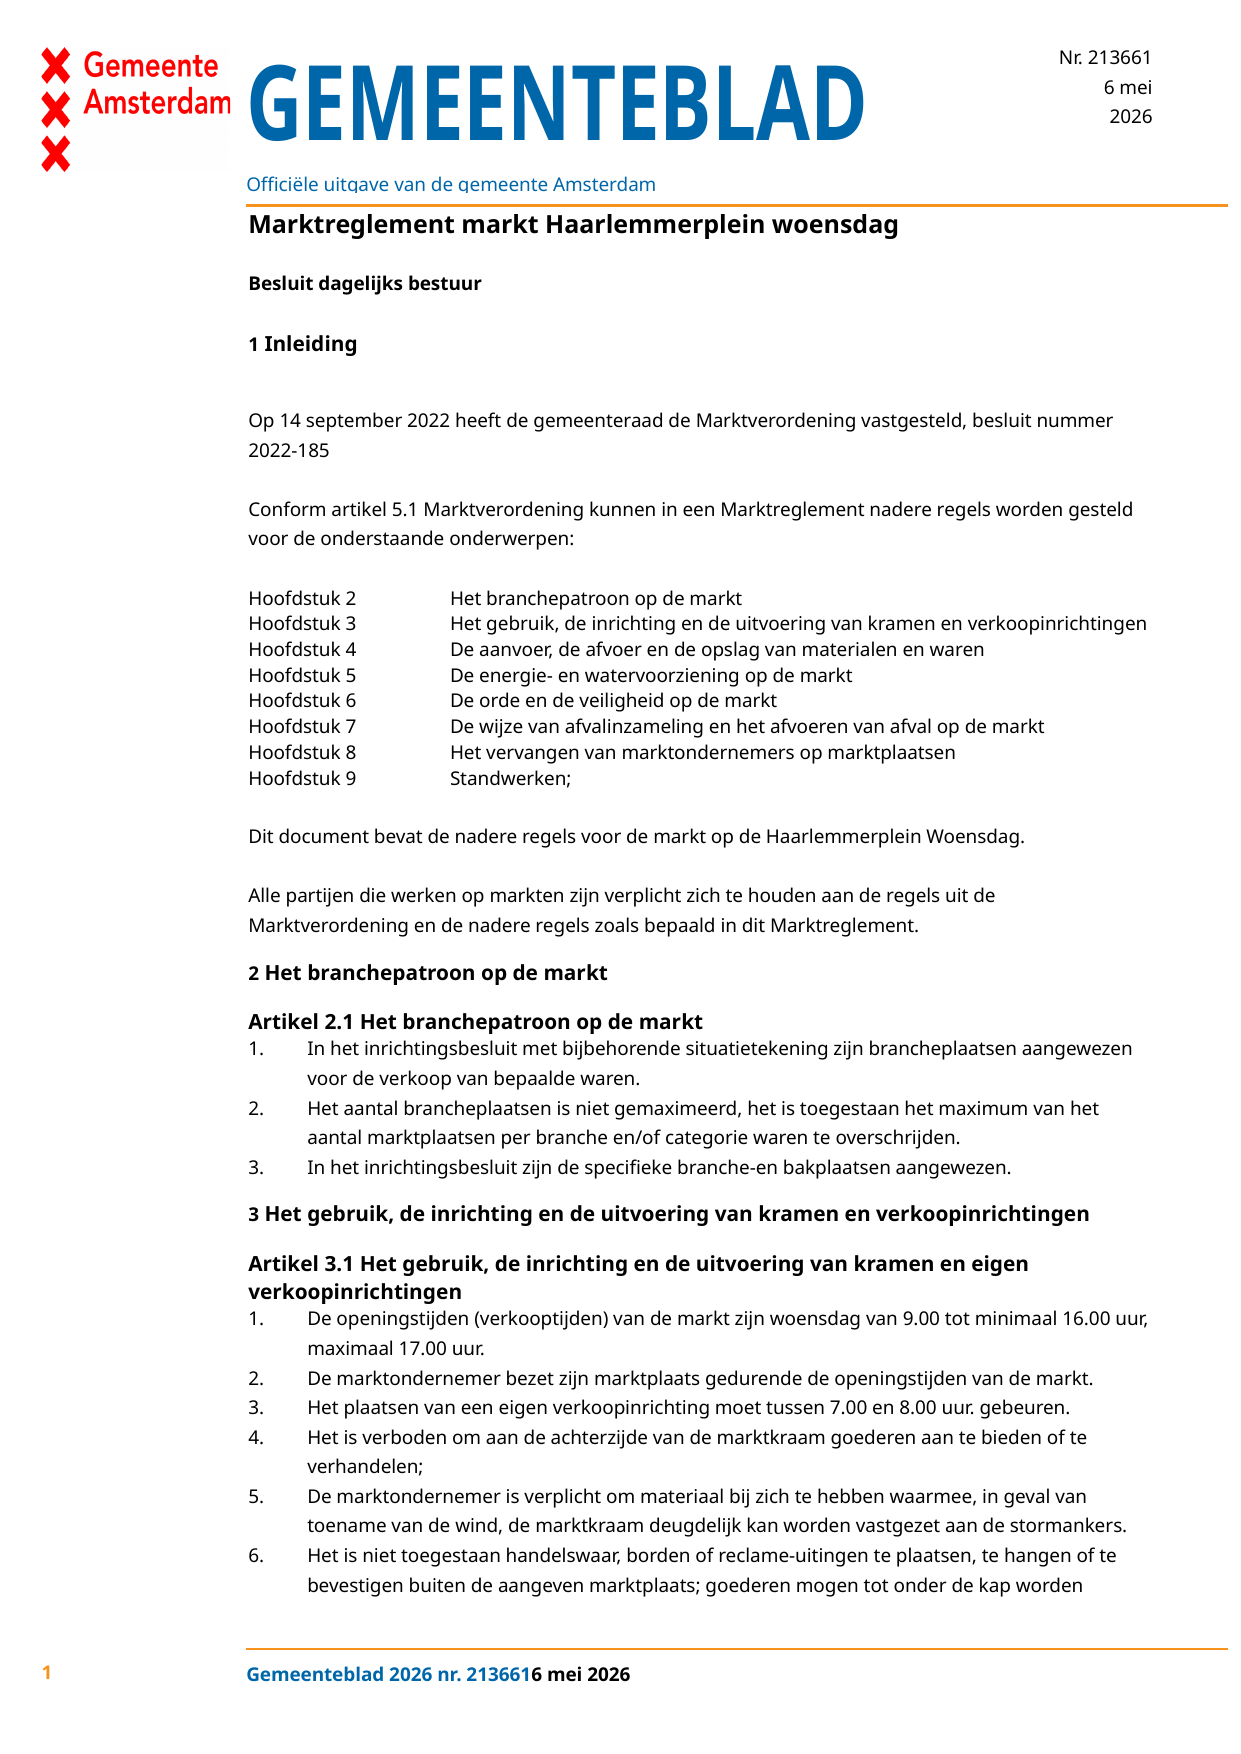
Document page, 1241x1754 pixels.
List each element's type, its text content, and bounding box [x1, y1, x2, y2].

list Het is niet toegestaan handelswaar, borden of reclame-uitingen te plaatsen, te hangen of te bevestigen buiten de aangeven marktplaats; goederen mogen tot onder de kap worden [248, 1542, 1152, 1598]
table_cell De aanvoer, de afvoer en de opslag van materialen en waren [450, 636, 1152, 662]
text Artikel 2.1 Het branchepatroon op de markt [248, 1007, 1152, 1036]
text 2 Het branchepatroon op de markt [248, 958, 1152, 986]
table_cell De orde en de veiligheid op de markt [450, 688, 1152, 713]
table_cell Hoofdstuk 3 [248, 611, 450, 636]
list In het inrichtingsbesluit met bijbehorende situatietekening zijn brancheplaatsen aangewezen voor de verkoop van bepaalde waren. [248, 1036, 1152, 1091]
list Het aantal brancheplaatsen is niet gemaximeerd, het is toegestaan het maximum van het aantal marktplaatsen per branche en/of categorie waren te overschrijden. [248, 1095, 1152, 1150]
table_cell Het vervangen van marktondernemers op marktplaatsen [450, 739, 1152, 765]
table_cell Het gebruik, de inrichting en de uitvoering van kramen en verkoopinrichtingen [450, 611, 1152, 636]
text Besluit dagelijks bestuur [248, 270, 1152, 296]
list De marktondernemer bezet zijn marktplaats gedurende de openingstijden van de markt. [248, 1365, 1152, 1391]
table_header Het branchepatroon op de markt [450, 585, 1152, 611]
table_cell Hoofdstuk 6 [248, 688, 450, 713]
text 1 Inleiding [248, 329, 1152, 358]
table_cell Hoofdstuk 4 [248, 636, 450, 662]
list De openingstijden (verkooptijden) van de markt zijn woensdag van 9.00 tot minimaal 16.00 uur, maximaal 17.00 uur. [248, 1306, 1152, 1361]
text Dit document bevat de nadere regels voor de markt op de Haarlemmerplein Woensdag. [248, 823, 1152, 849]
text Artikel 3.1 Het gebruik, de inrichting en de uitvoering van kramen en eigen verkoopinrichtingen [248, 1249, 1152, 1306]
text 3 Het gebruik, de inrichting en de uitvoering van kramen en verkoopinrichtingen [248, 1199, 1152, 1228]
table_cell De energie- en watervoorziening op de markt [450, 662, 1152, 688]
list In het inrichtingsbesluit zijn de specifieke branche-en bakplaatsen aangewezen. [248, 1154, 1152, 1179]
table_cell Standwerken; [450, 765, 1152, 791]
text Marktreglement markt Haarlemmerplein woensdag [248, 207, 1152, 241]
table_cell Hoofdstuk 7 [248, 714, 450, 739]
table_cell Hoofdstuk 8 [248, 739, 450, 765]
picture [41, 47, 231, 172]
table_cell Hoofdstuk 5 [248, 662, 450, 688]
list Het is verboden om aan de achterzijde van de marktkraam goederen aan te bieden of te verhandelen; [248, 1424, 1152, 1479]
table_cell Hoofdstuk 9 [248, 765, 450, 791]
table_cell De wijze van afvalinzameling en het afvoeren van afval op de markt [450, 714, 1152, 739]
list Het plaatsen van een eigen verkoopinrichting moet tussen 7.00 en 8.00 uur. gebeuren. [248, 1394, 1152, 1420]
table_header Hoofdstuk 2 [248, 585, 450, 611]
list De marktondernemer is verplicht om materiaal bij zich te hebben waarmee, in geval van toename van de wind, de marktkraam deugdelijk kan worden vastgezet aan de stormankers. [248, 1483, 1152, 1538]
text Conform artikel 5.1 Marktverordening kunnen in een Marktreglement nadere regels worden gesteld voor de onderstaande onderwerpen: [248, 496, 1152, 551]
text Alle partijen die werken op markten zijn verplicht zich te houden aan de regels uit de Marktverordening en de nadere regels zoals bepaald in dit Marktreglement. [248, 883, 1152, 938]
text Op 14 september 2022 heeft de gemeenteraad de Marktverordening vastgesteld, besluit nummer 2022-185 [248, 407, 1152, 462]
